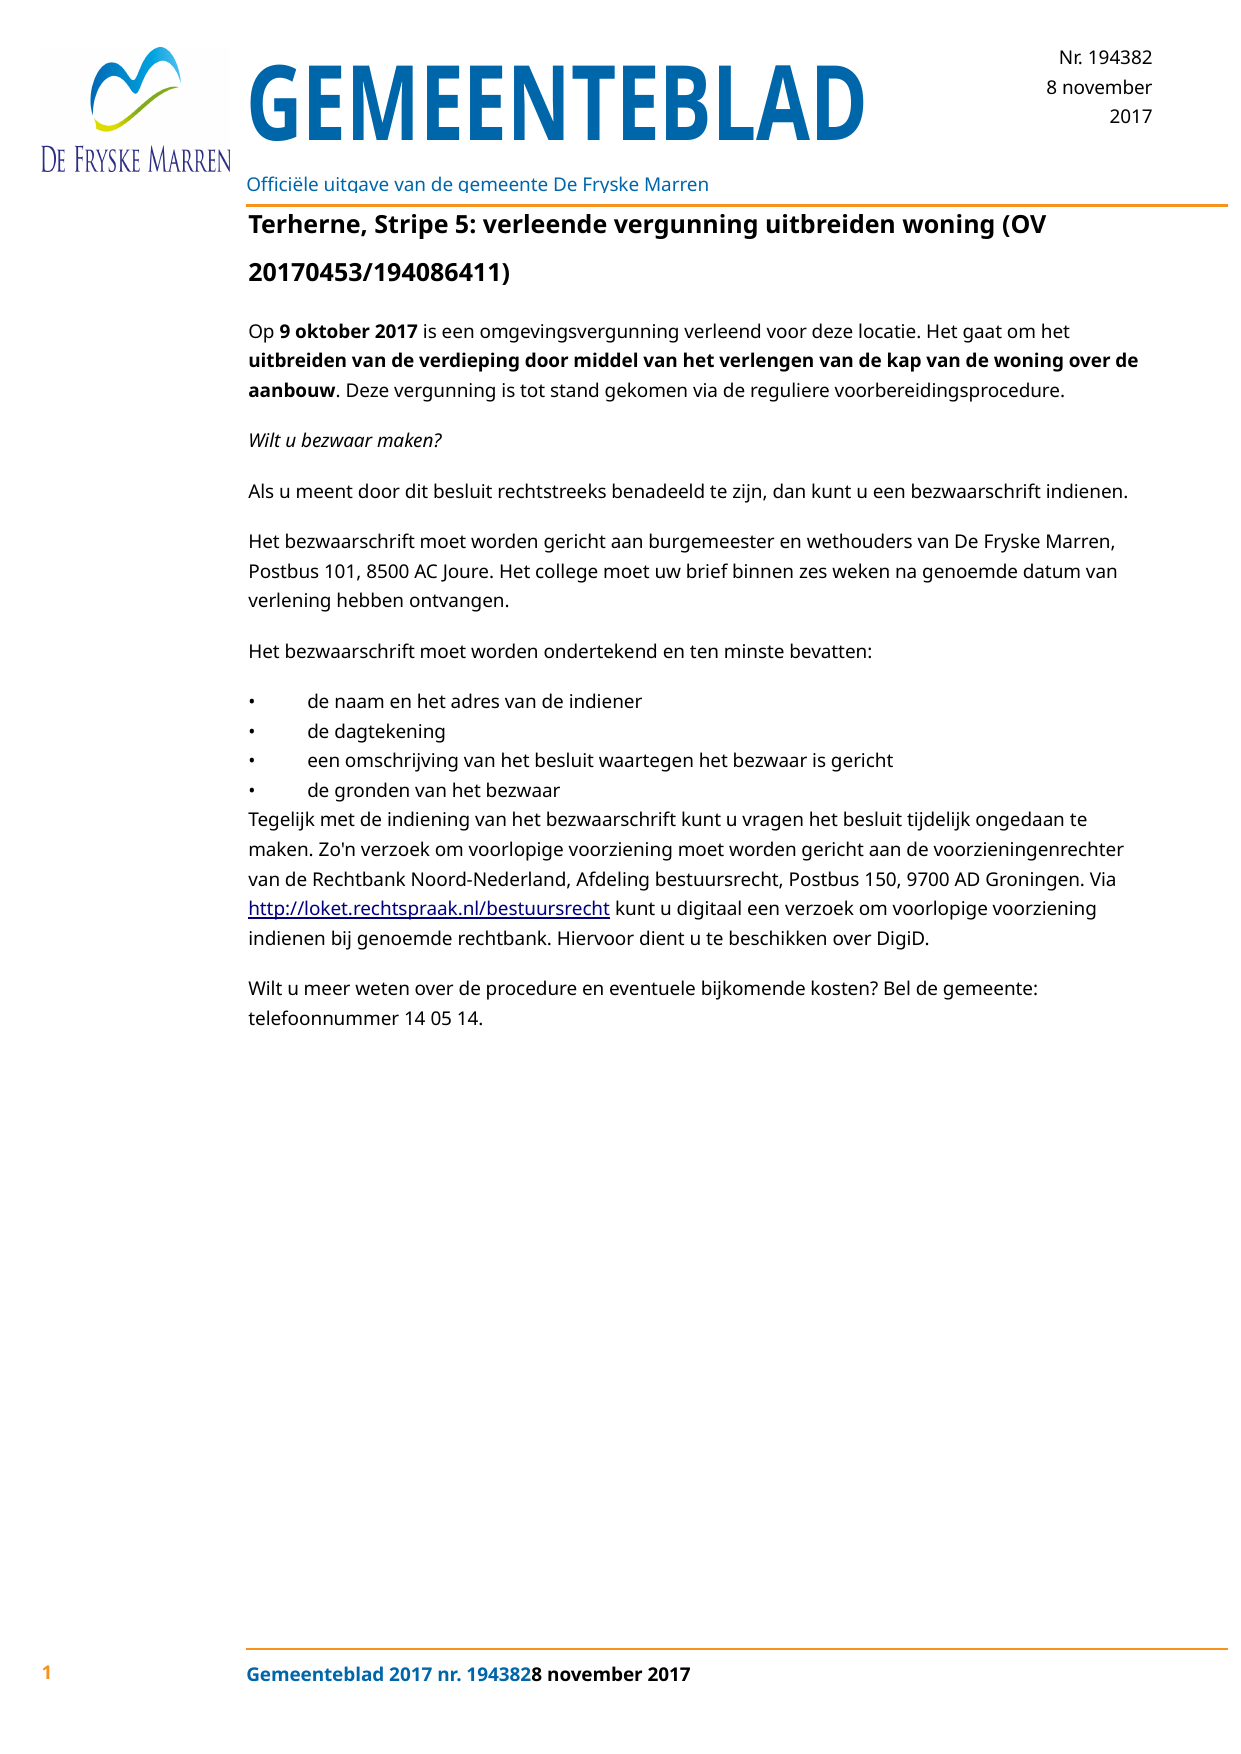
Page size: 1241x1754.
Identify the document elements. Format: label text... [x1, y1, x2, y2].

text Wilt u meer weten over de procedure en eventuele bijkomende kosten? Bel de gemeente: telefoonnummer 14 05 14. [248, 975, 1152, 1031]
list een omschrijving van het besluit waartegen het bezwaar is gericht [248, 747, 1152, 773]
text Op 9 oktober 2017 is een omgevingsvergunning verleend voor deze locatie. Het gaat om het uitbreiden van de verdieping door middel van het verlengen van de kap van de woning over de aanbouw. Deze vergunning is tot stand gekomen via de reguliere voorbereidingsprocedure. [248, 318, 1152, 403]
text Het bezwaarschrift moet worden ondertekend en ten minste bevatten: [248, 638, 1152, 664]
list de gronden van het bezwaar [248, 777, 1152, 803]
text Het bezwaarschrift moet worden gericht aan burgemeester en wethouders van De Fryske Marren, Postbus 101, 8500 AC Joure. Het college moet uw brief binnen zes weken na genoemde datum van verlening hebben ontvangen. [248, 528, 1152, 613]
text Als u meent door dit besluit rechtstreeks benadeeld te zijn, dan kunt u een bezwaarschrift indienen. [248, 478, 1152, 504]
text Terherne, Stripe 5: verleende vergunning uitbreiden woning (OV 20170453/194086411) [248, 207, 1152, 288]
text Wilt u bezwaar maken? [248, 427, 1152, 453]
list de dagtekening [248, 718, 1152, 744]
text Tegelijk met de indiening van het bezwaarschrift kunt u vragen het besluit tijdelijk ongedaan te maken. Zo'n verzoek om voorlopige voorziening moet worden gericht aan de voorzieningenrechter van de Rechtbank Noord-Nederland, Afdeling bestuursrecht, Postbus 150, 9700 AD Groningen. Via http://loket.rechtspraak.nl/bestuursrecht kunt u digitaal een verzoek om voorlopige voorziening indienen bij genoemde rechtbank. Hiervoor dient u te beschikken over DigiD. [248, 807, 1152, 951]
picture [41, 47, 231, 172]
list de naam en het adres van de indiener [248, 688, 1152, 714]
